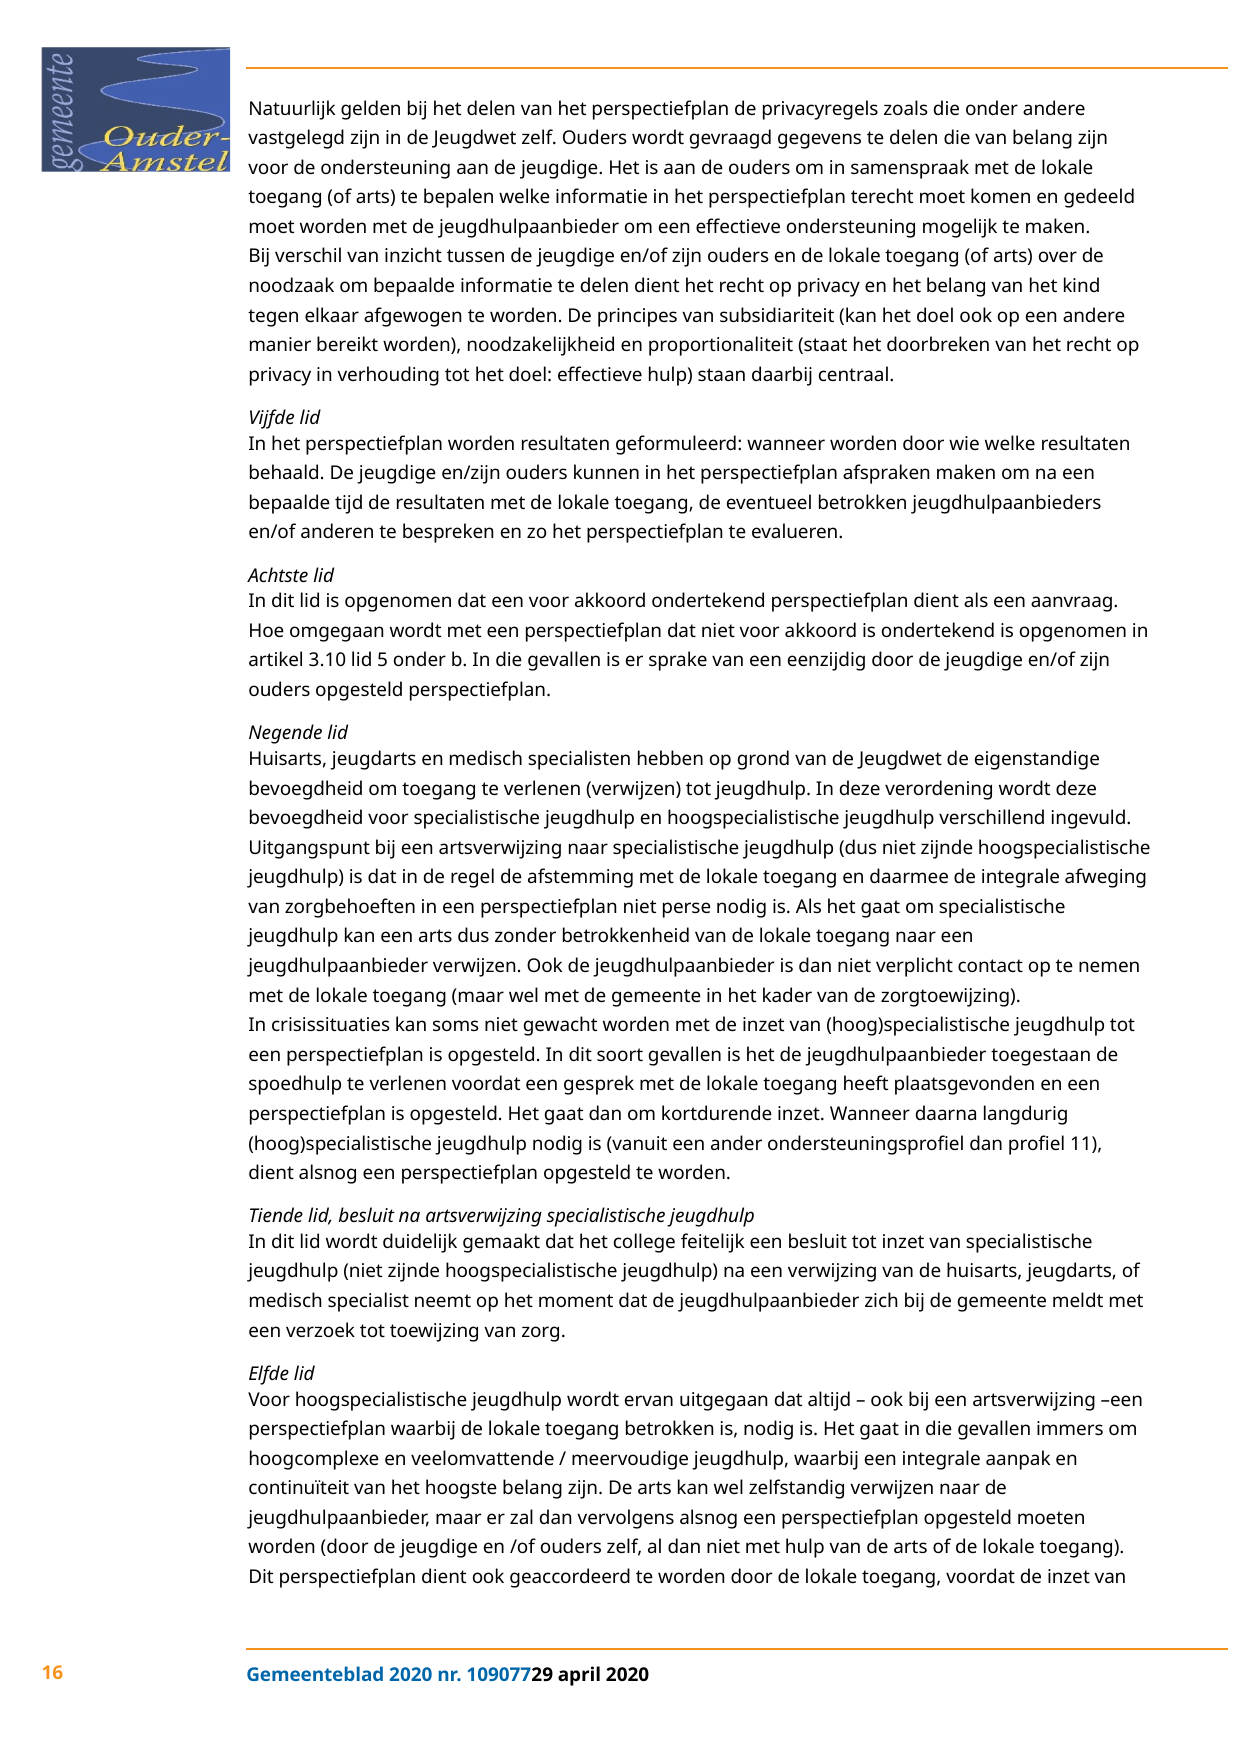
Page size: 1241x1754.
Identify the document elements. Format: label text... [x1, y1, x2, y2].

text Achtste lid [248, 562, 1152, 587]
text Huisarts, jeugdarts en medisch specialisten hebben op grond van de Jeugdwet de eigenstandige bevoegdheid om toegang te verlenen (verwijzen) tot jeugdhulp. In deze verordening wordt deze bevoegdheid voor specialistische jeugdhulp en hoogspecialistische jeugdhulp verschillend ingevuld. [248, 745, 1152, 830]
text Bij verschil van inzicht tussen de jeugdige en/of zijn ouders en de lokale toegang (of arts) over de noodzaak om bepaalde informatie te delen dient het recht op privacy en het belang van het kind tegen elkaar afgewogen te worden. De principes van subsidiariteit (kan het doel ook op een andere manier bereikt worden), noodzakelijkheid en proportionaliteit (staat het doorbreken van het recht op privacy in verhouding tot het doel: effectieve hulp) staan daarbij centraal. [248, 243, 1152, 387]
text Natuurlijk gelden bij het delen van het perspectiefplan de privacyregels zoals die onder andere vastgelegd zijn in de Jeugdwet zelf. Ouders wordt gevraagd gegevens te delen die van belang zijn voor de ondersteuning aan de jeugdige. Het is aan de ouders om in samenspraak met de lokale toegang (of arts) te bepalen welke informatie in het perspectiefplan terecht moet komen en gedeeld moet worden met de jeugdhulpaanbieder om een effectieve ondersteuning mogelijk te maken. [248, 95, 1152, 239]
text Elfde lid [248, 1360, 1152, 1386]
picture [41, 47, 231, 172]
text Voor hoogspecialistische jeugdhulp wordt ervan uitgegaan dat altijd – ook bij een artsverwijzing –een perspectiefplan waarbij de lokale toegang betrokken is, nodig is. Het gaat in die gevallen immers om hoogcomplexe en veelomvattende / meervoudige jeugdhulp, waarbij een integrale aanpak en continuïteit van het hoogste belang zijn. De arts kan wel zelfstandig verwijzen naar de jeugdhulpaanbieder, maar er zal dan vervolgens alsnog een perspectiefplan opgesteld moeten worden (door de jeugdige en /of ouders zelf, al dan niet met hulp van de arts of de lokale toegang). Dit perspectiefplan dient ook geaccordeerd te worden door de lokale toegang, voordat de inzet van [248, 1386, 1152, 1589]
text In dit lid is opgenomen dat een voor akkoord ondertekend perspectiefplan dient als een aanvraag. Hoe omgegaan wordt met een perspectiefplan dat niet voor akkoord is ondertekend is opgenomen in artikel 3.10 lid 5 onder b. In die gevallen is er sprake van een eenzijdig door de jeugdige en/of zijn ouders opgesteld perspectiefplan. [248, 587, 1152, 702]
text In het perspectiefplan worden resultaten geformuleerd: wanneer worden door wie welke resultaten behaald. De jeugdige en/zijn ouders kunnen in het perspectiefplan afspraken maken om na een bepaalde tijd de resultaten met de lokale toegang, de eventueel betrokken jeugdhulpaanbieders en/of anderen te bespreken en zo het perspectiefplan te evalueren. [248, 430, 1152, 544]
text Tiende lid, besluit na artsverwijzing specialistische jeugdhulp [248, 1202, 1152, 1228]
text Uitgangspunt bij een artsverwijzing naar specialistische jeugdhulp (dus niet zijnde hoogspecialistische jeugdhulp) is dat in de regel de afstemming met de lokale toegang en daarmee de integrale afweging van zorgbehoeften in een perspectiefplan niet perse nodig is. Als het gaat om specialistische jeugdhulp kan een arts dus zonder betrokkenheid van de lokale toegang naar een jeugdhulpaanbieder verwijzen. Ook de jeugdhulpaanbieder is dan niet verplicht contact op te nemen met de lokale toegang (maar wel met de gemeente in het kader van de zorgtoewijzing). [248, 834, 1152, 1007]
text In crisissituaties kan soms niet gewacht worden met de inzet van (hoog)specialistische jeugdhulp tot een perspectiefplan is opgesteld. In dit soort gevallen is het de jeugdhulpaanbieder toegestaan de spoedhulp te verlenen voordat een gesprek met de lokale toegang heeft plaatsgevonden en een perspectiefplan is opgesteld. Het gaat dan om kortdurende inzet. Wanneer daarna langdurig (hoog)specialistische jeugdhulp nodig is (vanuit een ander ondersteuningsprofiel dan profiel 11), dient alsnog een perspectiefplan opgesteld te worden. [248, 1011, 1152, 1185]
text Vijfde lid [248, 404, 1152, 430]
text Negende lid [248, 719, 1152, 745]
text In dit lid wordt duidelijk gemaakt dat het college feitelijk een besluit tot inzet van specialistische jeugdhulp (niet zijnde hoogspecialistische jeugdhulp) na een verwijzing van de huisarts, jeugdarts, of medisch specialist neemt op het moment dat de jeugdhulpaanbieder zich bij de gemeente meldt met een verzoek tot toewijzing van zorg. [248, 1228, 1152, 1343]
